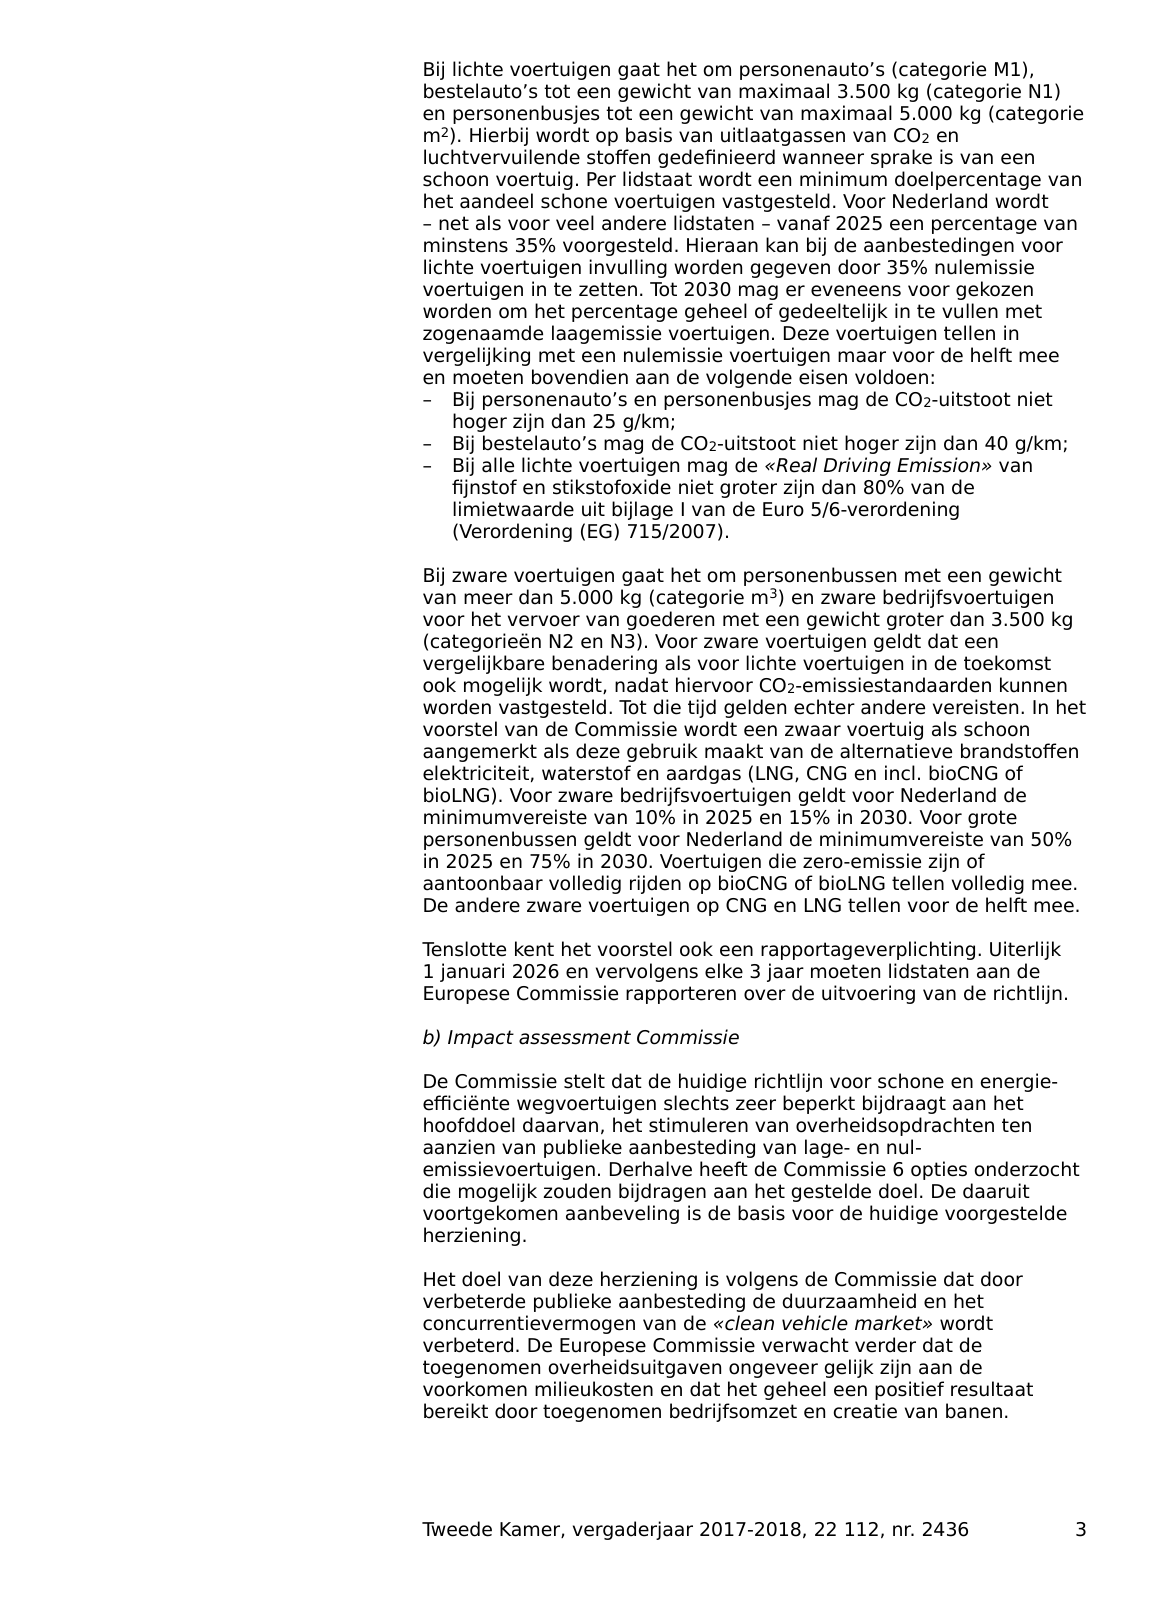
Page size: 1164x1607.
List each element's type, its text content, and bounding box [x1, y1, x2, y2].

text – Bij personenauto’s en personenbusjes mag de CO2-uitstoot niet hoger zijn dan 25 g/km; [422, 389, 1087, 433]
text Tenslotte kent het voorstel ook een rapportageverplichting. Uiterlijk 1 januari 2026 en vervolgens elke 3 jaar moeten lidstaten aan de Europese Commissie rapporteren over de uitvoering van de richtlijn. [422, 939, 1087, 1004]
text De Commissie stelt dat de huidige richtlijn voor schone en energie-efficiënte wegvoertuigen slechts zeer beperkt bijdraagt aan het hoofddoel daarvan, het stimuleren van overheidsopdrachten ten aanzien van publieke aanbesteding van lage- en nul-emissievoertuigen. Derhalve heeft de Commissie 6 opties onderzocht die mogelijk zouden bijdragen aan het gestelde doel. De daaruit voortgekomen aanbeveling is de basis voor de huidige voorgestelde herziening. [422, 1071, 1087, 1247]
text Bij zware voertuigen gaat het om personenbussen met een gewicht van meer dan 5.000 kg (categorie m3) en zware bedrijfsvoertuigen voor het vervoer van goederen met een gewicht groter dan 3.500 kg (categorieën N2 en N3). Voor zware voertuigen geldt dat een vergelijkbare benadering als voor lichte voertuigen in de toekomst ook mogelijk wordt, nadat hiervoor CO2-emissiestandaarden kunnen worden vastgesteld. Tot die tijd gelden echter andere vereisten. In het voorstel van de Commissie wordt een zwaar voertuig als schoon aangemerkt als deze gebruik maakt van de alternatieve brandstoffen elektriciteit, waterstof en aardgas (LNG, CNG en incl. bioCNG of bioLNG). Voor zware bedrijfsvoertuigen geldt voor Nederland de minimumvereiste van 10% in 2025 en 15% in 2030. Voor grote personenbussen geldt voor Nederland de minimumvereiste van 50% in 2025 en 75% in 2030. Voertuigen die zero-emissie zijn of aantoonbaar volledig rijden op bioCNG of bioLNG tellen volledig mee. De andere zware voertuigen op CNG en LNG tellen voor de helft mee. [422, 565, 1087, 916]
text Het doel van deze herziening is volgens de Commissie dat door verbeterde publieke aanbesteding de duurzaamheid en het concurrentievermogen van de «clean vehicle market» wordt verbeterd. De Europese Commissie verwacht verder dat de toegenomen overheidsuitgaven ongeveer gelijk zijn aan de voorkomen milieukosten en dat het geheel een positief resultaat bereikt door toegenomen bedrijfsomzet en creatie van banen. [422, 1269, 1087, 1423]
text Bij lichte voertuigen gaat het om personenauto’s (categorie M1), bestelauto’s tot een gewicht van maximaal 3.500 kg (categorie N1) en personenbusjes tot een gewicht van maximaal 5.000 kg (categorie m2). Hierbij wordt op basis van uitlaatgassen van CO2 en luchtvervuilende stoffen gedefinieerd wanneer sprake is van een schoon voertuig. Per lidstaat wordt een minimum doelpercentage van het aandeel schone voertuigen vastgesteld. Voor Nederland wordt – net als voor veel andere lidstaten – vanaf 2025 een percentage van minstens 35% voorgesteld. Hieraan kan bij de aanbestedingen voor lichte voertuigen invulling worden gegeven door 35% nulemissie voertuigen in te zetten. Tot 2030 mag er eveneens voor gekozen worden om het percentage geheel of gedeeltelijk in te vullen met zogenaamde laagemissie voertuigen. Deze voertuigen tellen in vergelijking met een nulemissie voertuigen maar voor de helft mee en moeten bovendien aan de volgende eisen voldoen: [422, 59, 1087, 389]
subtitle b) Impact assessment Commissie [422, 1027, 1087, 1049]
text – Bij bestelauto’s mag de CO2-uitstoot niet hoger zijn dan 40 g/km; [422, 433, 1087, 455]
text – Bij alle lichte voertuigen mag de «Real Driving Emission» van fijnstof en stikstofoxide niet groter zijn dan 80% van de limietwaarde uit bijlage I van de Euro 5/6-verordening (Verordening (EG) 715/2007). [422, 455, 1087, 543]
